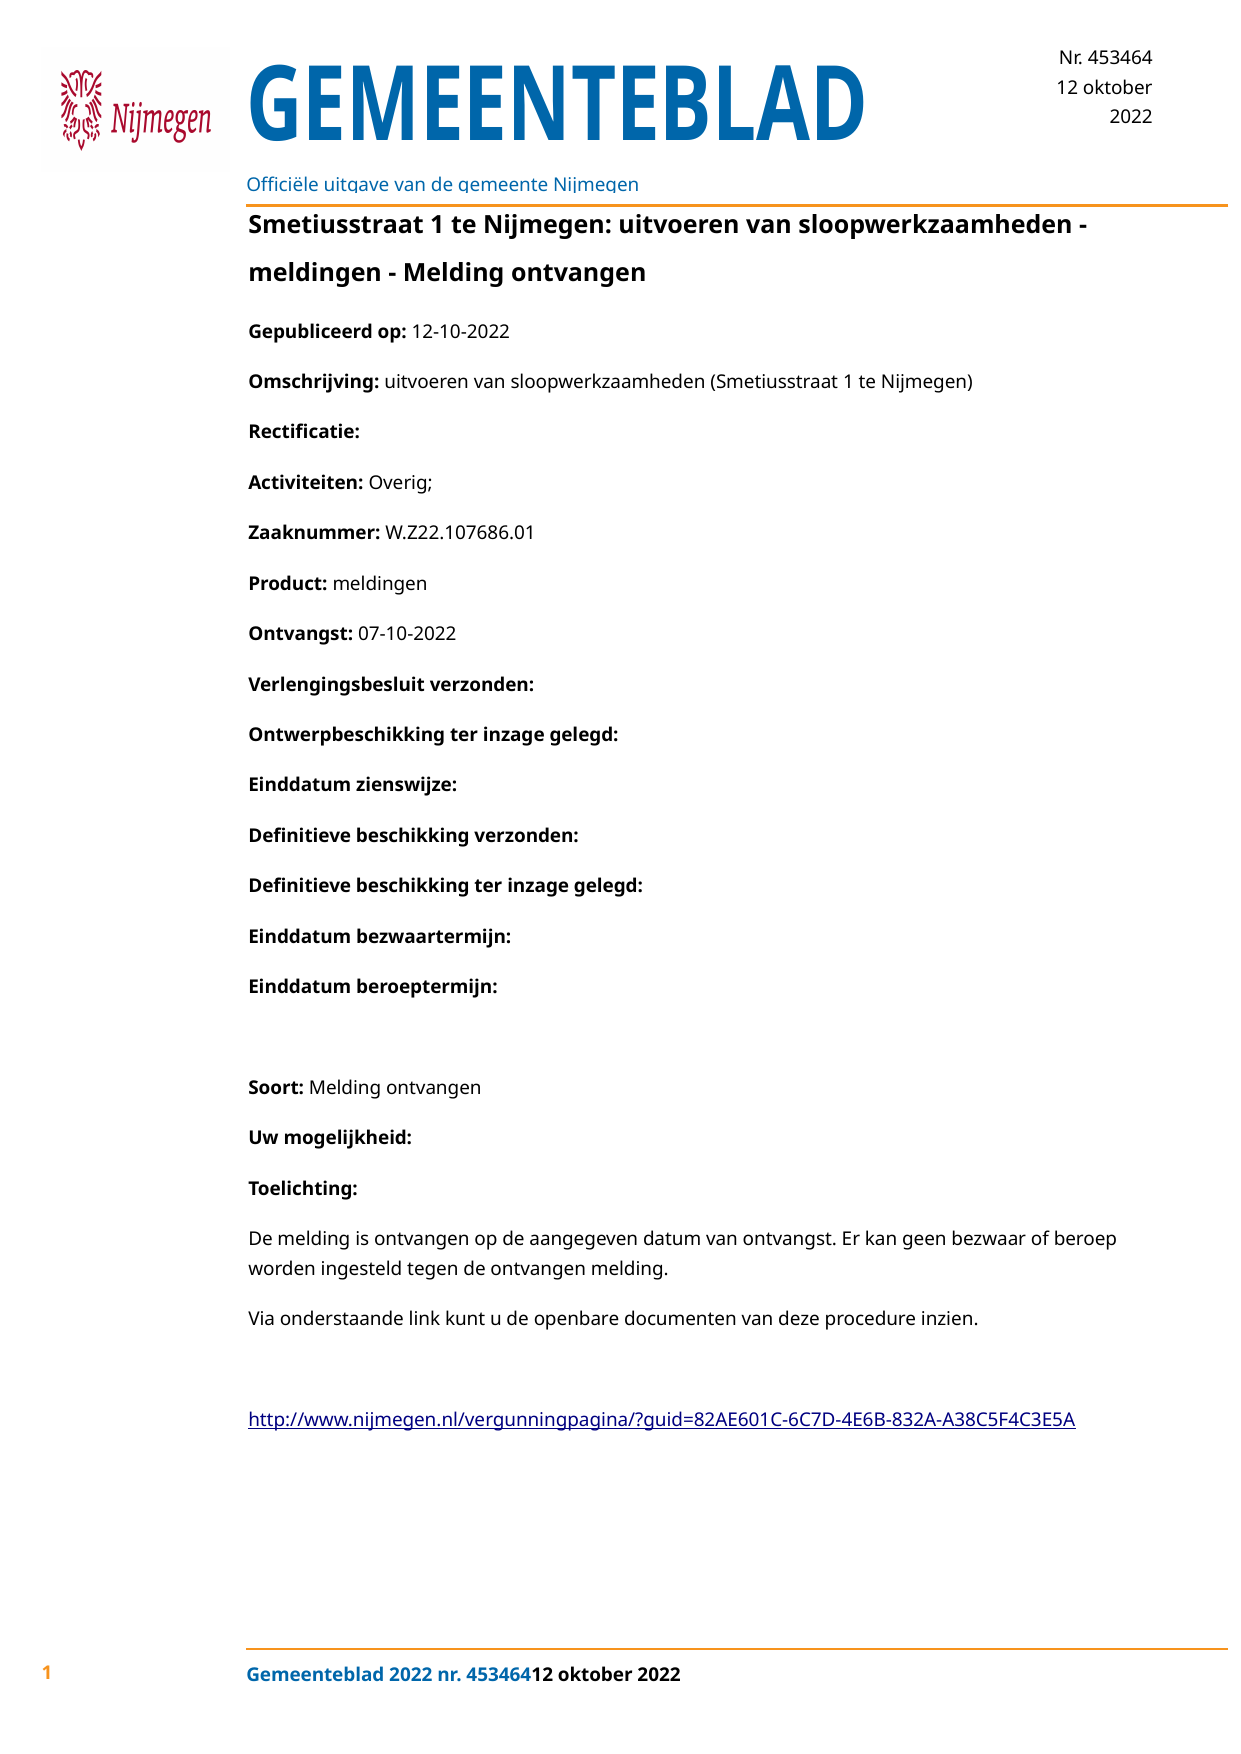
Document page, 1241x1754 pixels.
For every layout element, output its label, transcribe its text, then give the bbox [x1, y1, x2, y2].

text Via onderstaande link kunt u de openbare documenten van deze procedure inzien. [248, 1305, 1152, 1331]
text Gepubliceerd op: 12-10-2022 [248, 318, 1152, 344]
text Smetiusstraat 1 te Nijmegen: uitvoeren van sloopwerkzaamheden - meldingen - Melding ontvangen [248, 207, 1152, 288]
text Einddatum bezwaartermijn: [248, 923, 1152, 949]
text Rectificatie: [248, 419, 1152, 444]
text Verlengingsbesluit verzonden: [248, 671, 1152, 697]
text Omschrijving: uitvoeren van sloopwerkzaamheden (Smetiusstraat 1 te Nijmegen) [248, 368, 1152, 394]
text De melding is ontvangen op de aangegeven datum van ontvangst. Er kan geen bezwaar of beroep worden ingesteld tegen de ontvangen melding. [248, 1225, 1152, 1281]
text Ontvangst: 07-10-2022 [248, 620, 1152, 646]
text Activiteiten: Overig; [248, 469, 1152, 495]
text Zaaknummer: W.Z22.107686.01 [248, 519, 1152, 545]
text Einddatum zienswijze: [248, 772, 1152, 797]
text Definitieve beschikking ter inzage gelegd: [248, 872, 1152, 898]
text Toelichting: [248, 1175, 1152, 1201]
text Product: meldingen [248, 570, 1152, 596]
text Soort: Melding ontvangen [248, 1074, 1152, 1100]
text Einddatum beroeptermijn: [248, 973, 1152, 999]
text Definitieve beschikking verzonden: [248, 822, 1152, 848]
text http://www.nijmegen.nl/vergunningpagina/?guid=82AE601C-6C7D-4E6B-832A-A38C5F4C3E5A [248, 1406, 1152, 1432]
text Ontwerpbeschikking ter inzage gelegd: [248, 721, 1152, 747]
text Uw mogelijkheid: [248, 1124, 1152, 1150]
picture [41, 47, 231, 172]
